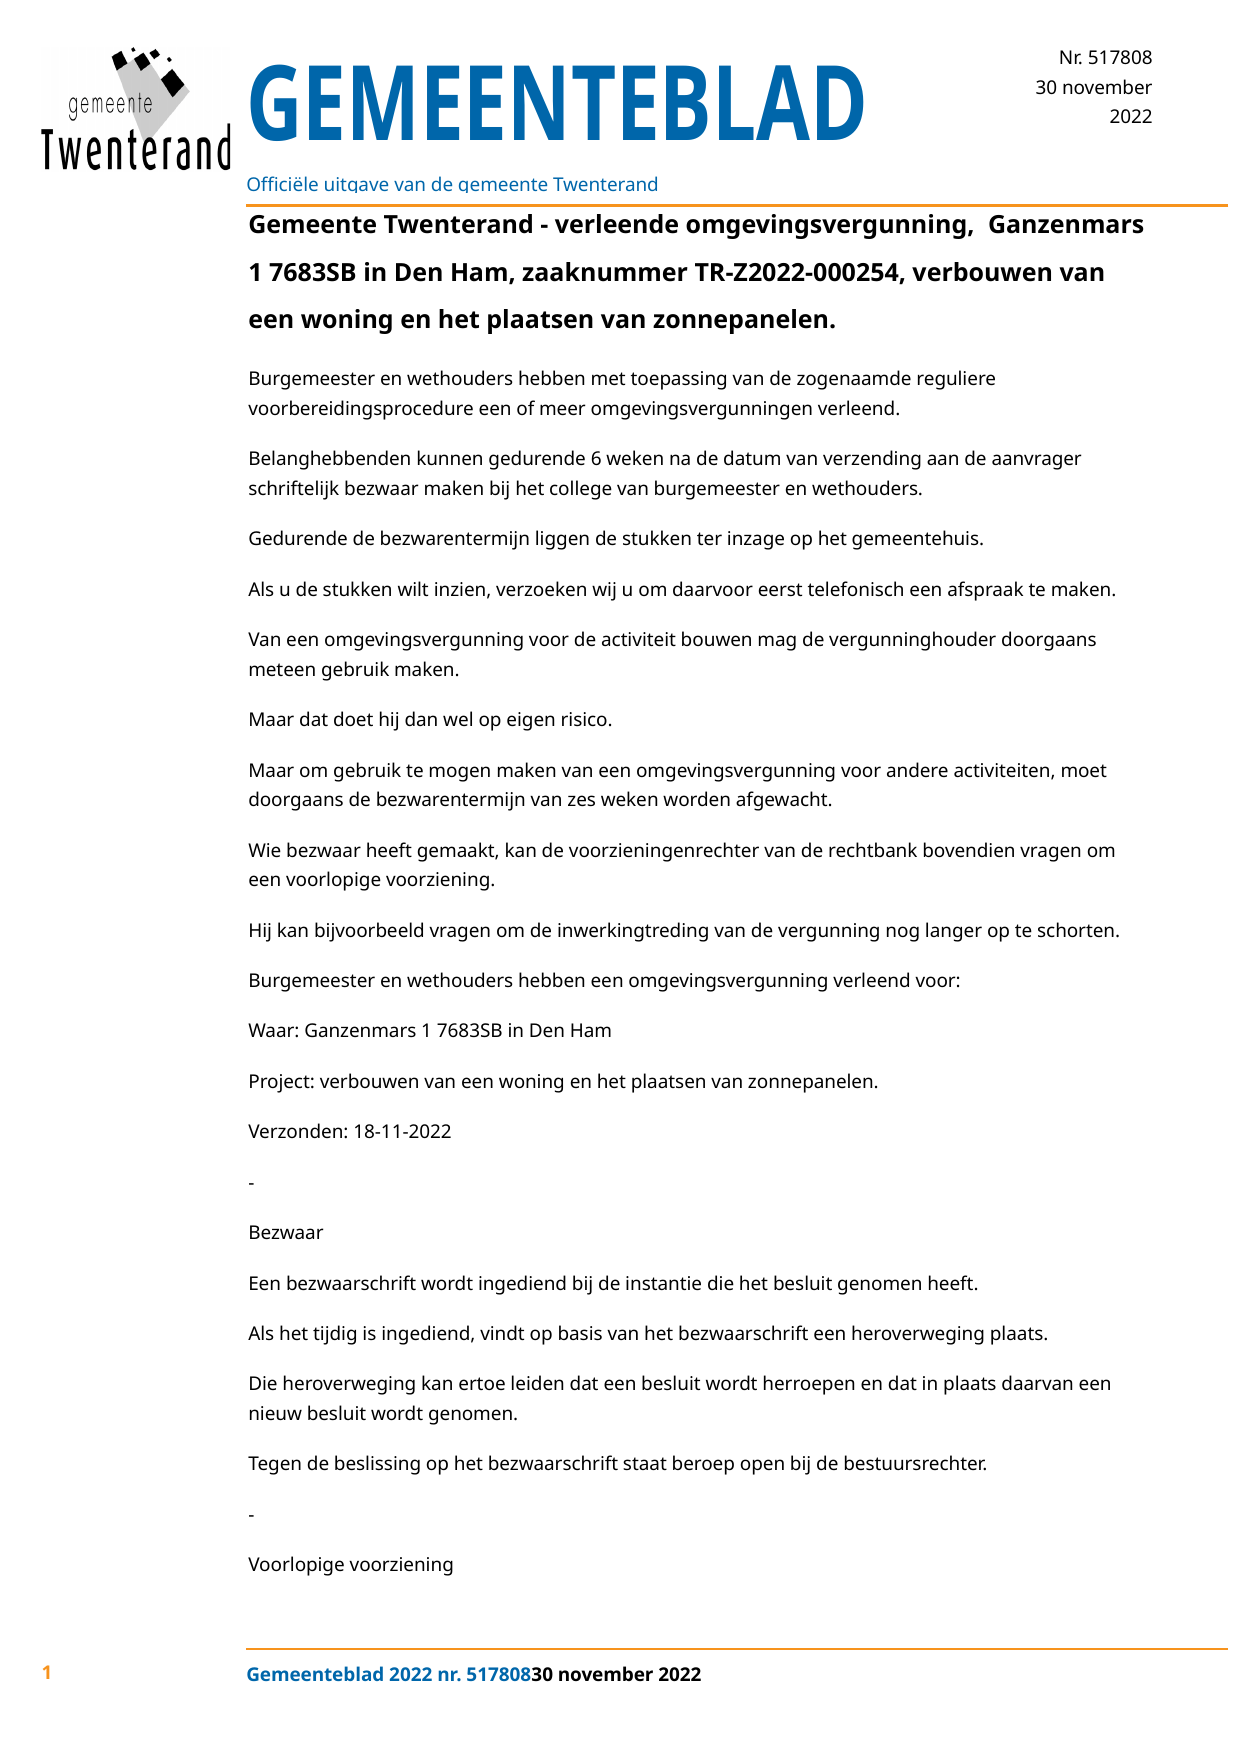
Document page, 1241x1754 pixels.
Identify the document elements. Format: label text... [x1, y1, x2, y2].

text - [248, 1169, 1152, 1194]
text Maar om gebruik te mogen maken van een omgevingsvergunning voor andere activiteiten, moet doorgaans de bezwarentermijn van zes weken worden afgewacht. [248, 757, 1152, 812]
text Wie bezwaar heeft gemaakt, kan de voorzieningenrechter van de rechtbank bovendien vragen om een voorlopige voorziening. [248, 837, 1152, 892]
text Gedurende de bezwarentermijn liggen de stukken ter inzage op het gemeentehuis. [248, 526, 1152, 551]
text Gemeente Twenterand - verleende omgevingsvergunning, Ganzenmars 1 7683SB in Den Ham, zaaknummer TR-Z2022-000254, verbouwen van een woning en het plaatsen van zonnepanelen. [248, 207, 1152, 336]
picture [41, 47, 231, 172]
text Van een omgevingsvergunning voor de activiteit bouwen mag de vergunninghouder doorgaans meteen gebruik maken. [248, 626, 1152, 682]
text Tegen de beslissing op het bezwaarschrift staat beroep open bij de bestuursrechter. [248, 1451, 1152, 1476]
text Waar: Ganzenmars 1 7683SB in Den Ham [248, 1018, 1152, 1043]
text Project: verbouwen van een woning en het plaatsen van zonnepanelen. [248, 1068, 1152, 1094]
text Die heroverweging kan ertoe leiden dat een besluit wordt herroepen en dat in plaats daarvan een nieuw besluit wordt genomen. [248, 1371, 1152, 1426]
text Als u de stukken wilt inzien, verzoeken wij u om daarvoor eerst telefonisch een afspraak te maken. [248, 576, 1152, 602]
text Maar dat doet hij dan wel op eigen risico. [248, 706, 1152, 732]
text Voorlopige voorziening [248, 1551, 1152, 1577]
text Belanghebbenden kunnen gedurende 6 weken na de datum van verzending aan de aanvrager schriftelijk bezwaar maken bij het college van burgemeester en wethouders. [248, 446, 1152, 501]
text Hij kan bijvoorbeeld vragen om de inwerkingtreding van de vergunning nog langer op te schorten. [248, 917, 1152, 942]
text Burgemeester en wethouders hebben met toepassing van de zogenaamde reguliere voorbereidingsprocedure een of meer omgevingsvergunningen verleend. [248, 366, 1152, 421]
text Burgemeester en wethouders hebben een omgevingsvergunning verleend voor: [248, 967, 1152, 993]
text Bezwaar [248, 1219, 1152, 1245]
text Verzonden: 18-11-2022 [248, 1118, 1152, 1144]
text Een bezwaarschrift wordt ingediend bij de instantie die het besluit genomen heeft. [248, 1270, 1152, 1295]
text Als het tijdig is ingediend, vindt op basis van het bezwaarschrift een heroverweging plaats. [248, 1320, 1152, 1346]
text - [248, 1501, 1152, 1527]
